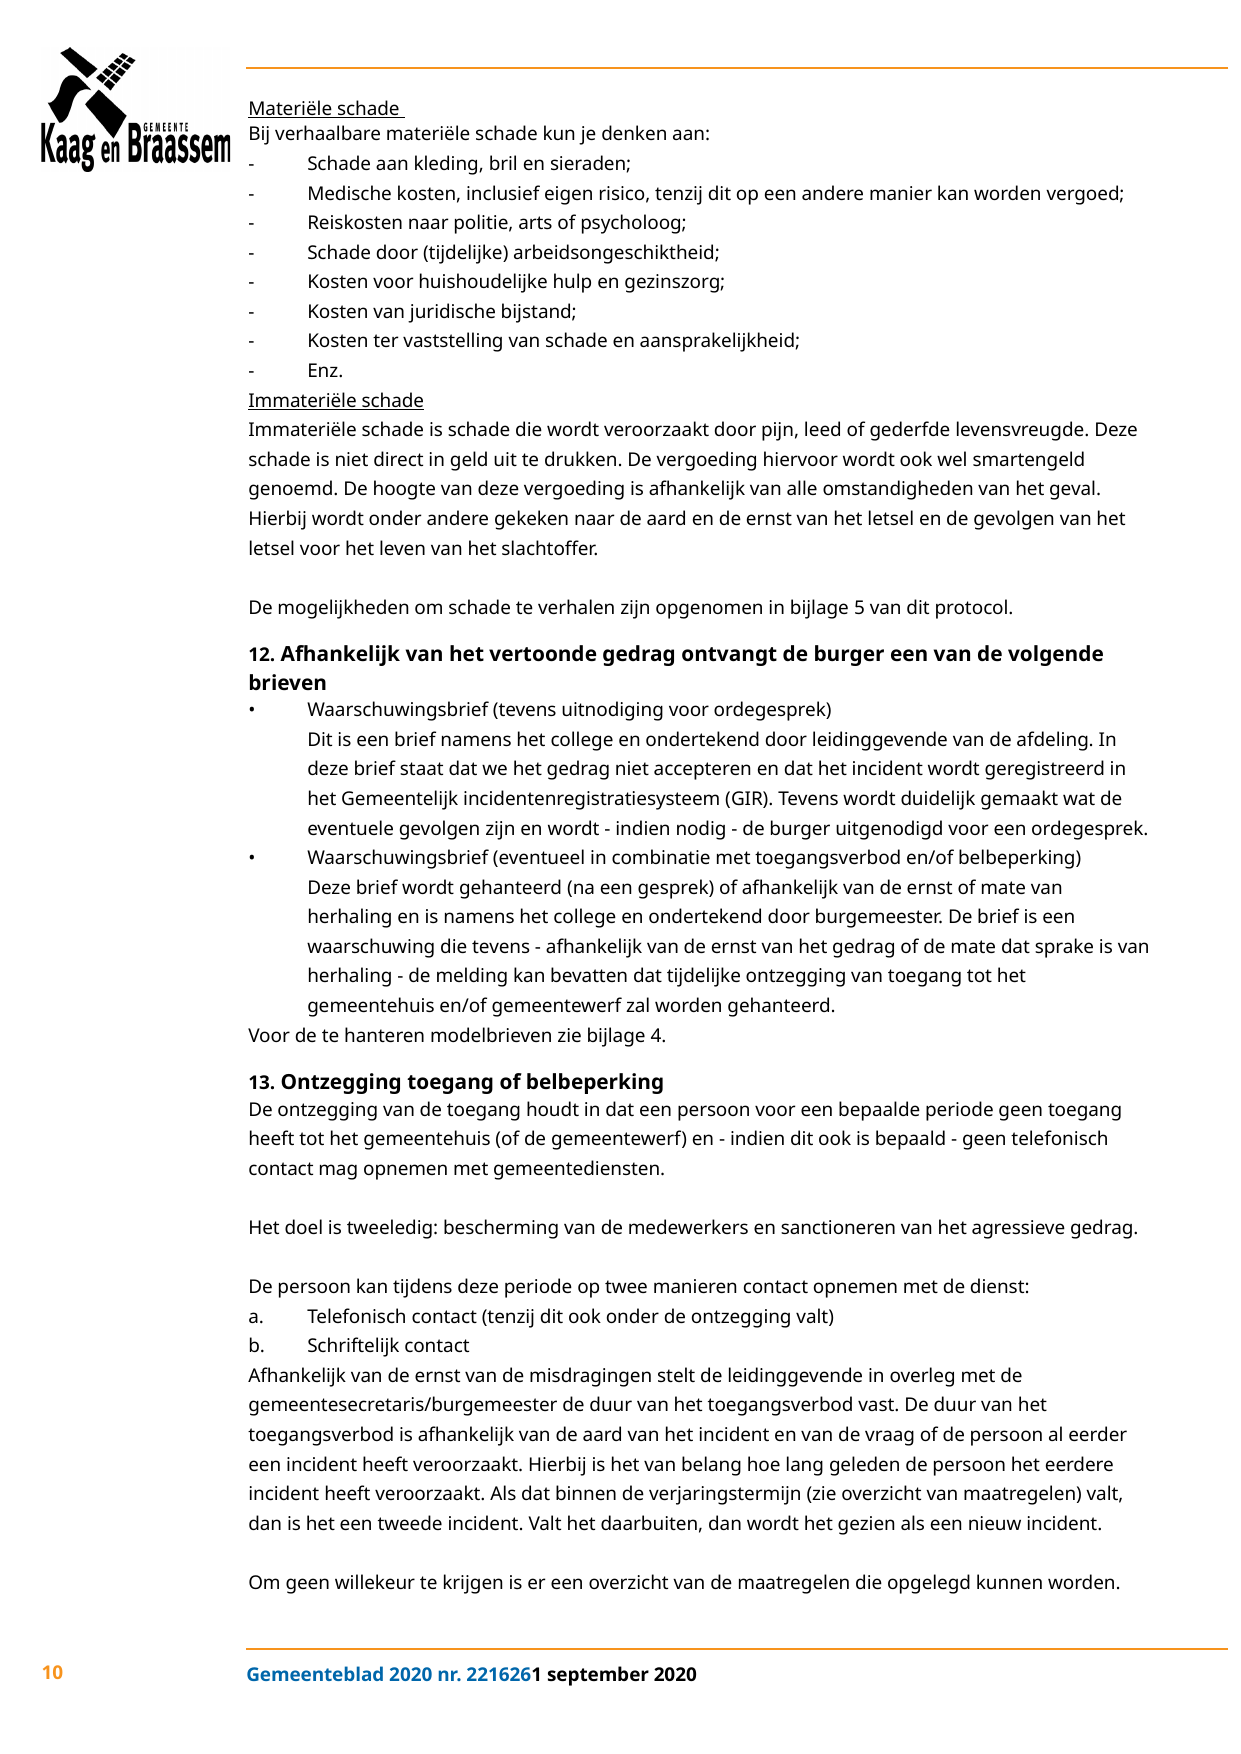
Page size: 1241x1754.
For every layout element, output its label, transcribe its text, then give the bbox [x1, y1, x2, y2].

text Voor de te hanteren modelbrieven zie bijlage 4. [248, 1022, 1152, 1047]
text Materiële schade [248, 95, 1152, 121]
text Immateriële schade is schade die wordt veroorzaakt door pijn, leed of gederfde levensvreugde. Deze schade is niet direct in geld uit te drukken. De vergoeding hiervoor wordt ook wel smartengeld genoemd. De hoogte van deze vergoeding is afhankelijk van alle omstandigheden van het geval. Hierbij wordt onder andere gekeken naar de aard en de ernst van het letsel en de gevolgen van het letsel voor het leven van het slachtoffer. [248, 416, 1152, 560]
list Kosten ter vaststelling van schade en aansprakelijkheid; [248, 328, 1152, 353]
list Kosten voor huishoudelijke hulp en gezinszorg; [248, 268, 1152, 294]
text 12. Afhankelijk van het vertoonde gedrag ontvangt de burger een van de volgende brieven [248, 639, 1152, 696]
list Deze brief wordt gehanteerd (na een gesprek) of afhankelijk van de ernst of mate van herhaling en is namens het college en ondertekend door burgemeester. De brief is een waarschuwing die tevens - afhankelijk van de ernst van het gedrag of de mate dat sprake is van herhaling - de melding kan bevatten dat tijdelijke ontzegging van toegang tot het gemeentehuis en/of gemeentewerf zal worden gehanteerd. [248, 874, 1152, 1018]
text De mogelijkheden om schade te verhalen zijn opgenomen in bijlage 5 van dit protocol. [248, 594, 1152, 619]
text Om geen willekeur te krijgen is er een overzicht van de maatregelen die opgelegd kunnen worden. [248, 1569, 1152, 1595]
text De ontzegging van de toegang houdt in dat een persoon voor een bepaalde periode geen toegang heeft tot het gemeentehuis (of de gemeentewerf) en - indien dit ook is bepaald - geen telefonisch contact mag opnemen met gemeentediensten. [248, 1096, 1152, 1181]
text Immateriële schade [248, 387, 1152, 412]
text De persoon kan tijdens deze periode op twee manieren contact opnemen met de dienst: [248, 1273, 1152, 1299]
list Enz. [248, 357, 1152, 383]
list Waarschuwingsbrief (tevens uitnodiging voor ordegesprek) [248, 696, 1152, 722]
text Het doel is tweeledig: bescherming van de medewerkers en sanctioneren van het agressieve gedrag. [248, 1214, 1152, 1240]
text Bij verhaalbare materiële schade kun je denken aan: [248, 121, 1152, 146]
text Afhankelijk van de ernst van de misdragingen stelt de leidinggevende in overleg met de gemeentesecretaris/burgemeester de duur van het toegangsverbod vast. De duur van het toegangsverbod is afhankelijk van de aard van het incident en van de vraag of de persoon al eerder een incident heeft veroorzaakt. Hierbij is het van belang hoe lang geleden de persoon het eerdere incident heeft veroorzaakt. Als dat binnen de verjaringstermijn (zie overzicht van maatregelen) valt, dan is het een tweede incident. Valt het daarbuiten, dan wordt het gezien als een nieuw incident. [248, 1362, 1152, 1536]
text 13. Ontzegging toegang of belbeperking [248, 1067, 1152, 1096]
list Schade aan kleding, bril en sieraden; [248, 150, 1152, 176]
list Schriftelijk contact [248, 1332, 1152, 1358]
list Schade door (tijdelijke) arbeidsongeschiktheid; [248, 239, 1152, 264]
list Reiskosten naar politie, arts of psycholoog; [248, 209, 1152, 235]
list Medische kosten, inclusief eigen risico, tenzij dit op een andere manier kan worden vergoed; [248, 180, 1152, 205]
picture [41, 47, 231, 172]
list Waarschuwingsbrief (eventueel in combinatie met toegangsverbod en/of belbeperking) [248, 844, 1152, 870]
list Dit is een brief namens het college en ondertekend door leidinggevende van de afdeling. In deze brief staat dat we het gedrag niet accepteren en dat het incident wordt geregistreerd in het Gemeentelijk incidentenregistratiesysteem (GIR). Tevens wordt duidelijk gemaakt wat de eventuele gevolgen zijn en wordt - indien nodig - de burger uitgenodigd voor een ordegesprek. [248, 726, 1152, 840]
list Kosten van juridische bijstand; [248, 298, 1152, 324]
list Telefonisch contact (tenzij dit ook onder de ontzegging valt) [248, 1303, 1152, 1329]
